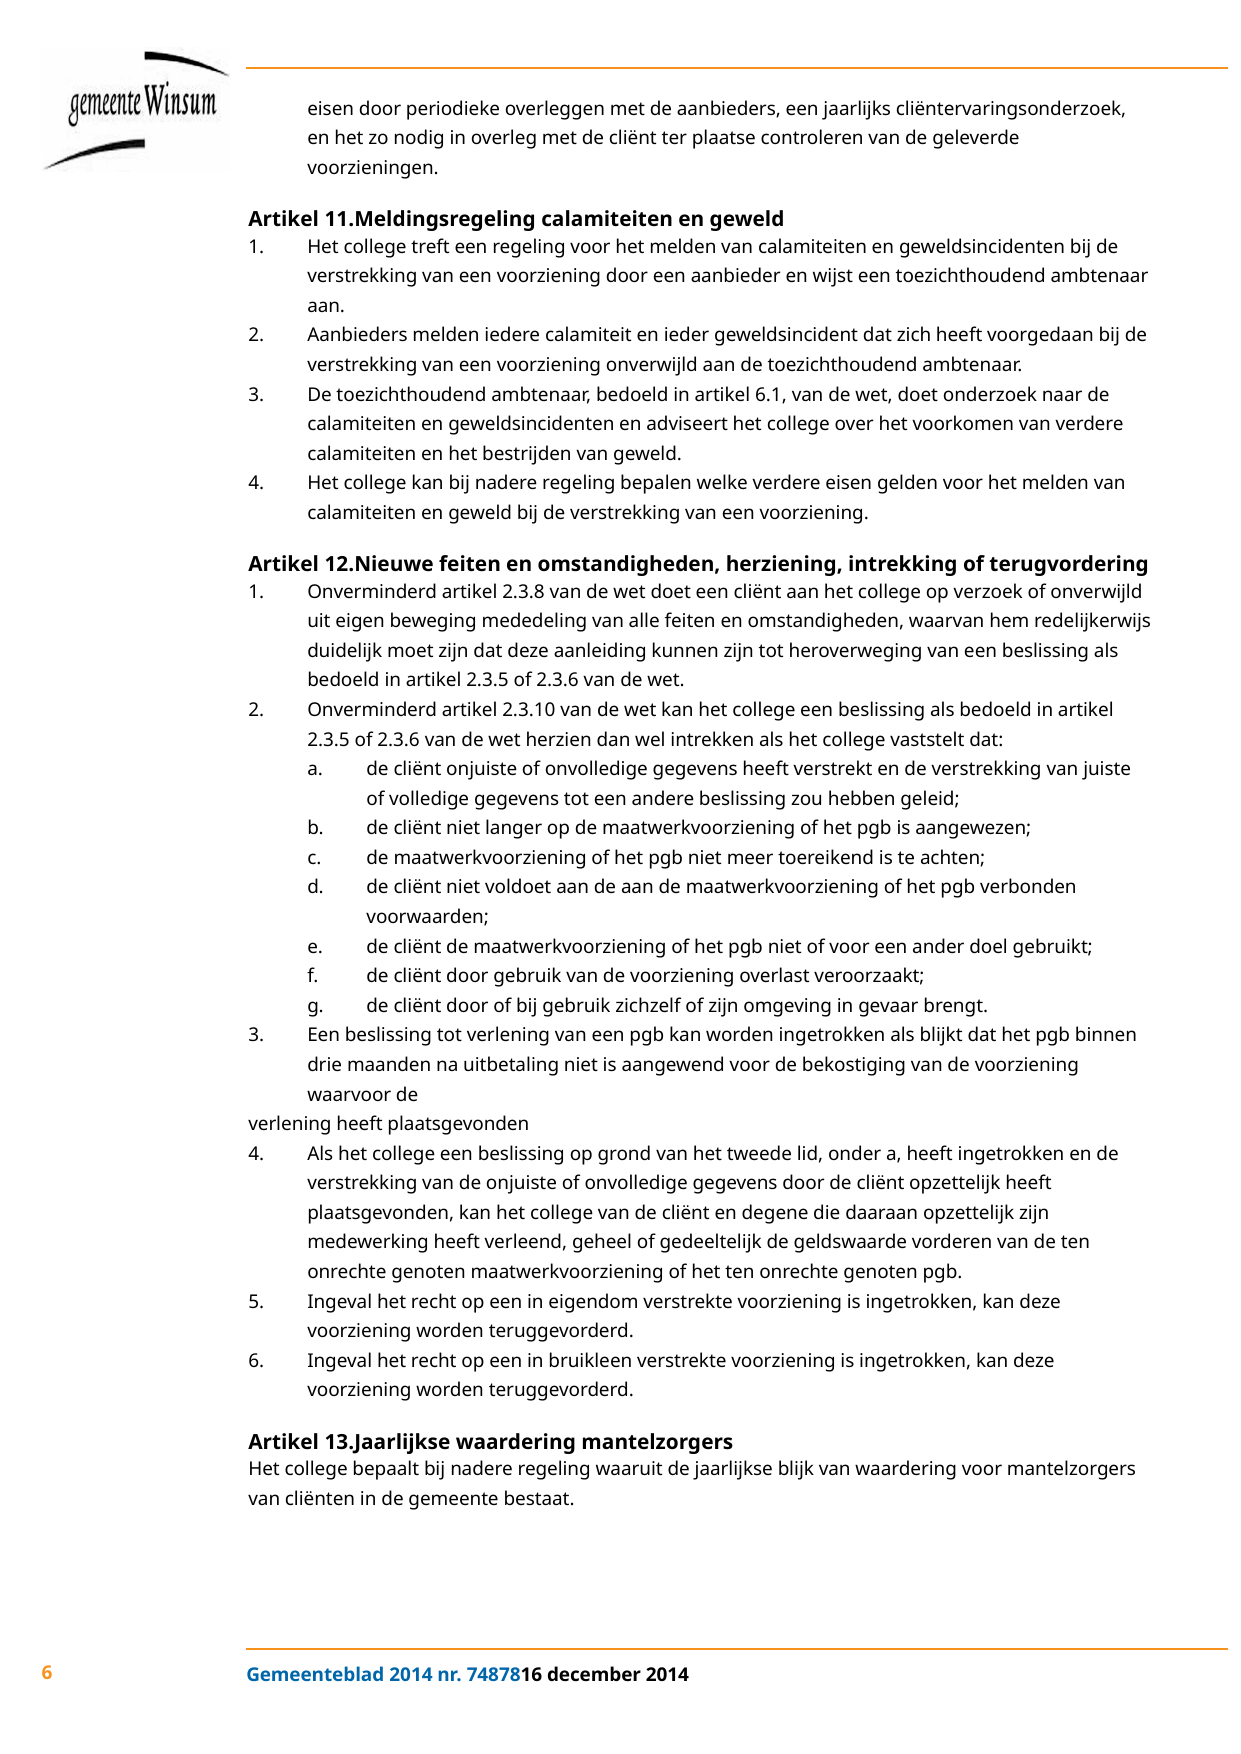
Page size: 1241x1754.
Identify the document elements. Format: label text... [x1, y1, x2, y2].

list Het college kan bij nadere regeling bepalen welke verdere eisen gelden voor het melden van calamiteiten en geweld bij de verstrekking van een voorziening. [248, 469, 1152, 525]
text Artikel 13.Jaarlijkse waardering mantelzorgers [248, 1427, 1152, 1456]
list Het college treft een regeling voor het melden van calamiteiten en geweldsincidenten bij de verstrekking van een voorziening door een aanbieder en wijst een toezichthoudend ambtenaar aan. [248, 233, 1152, 318]
list Onverminderd artikel 2.3.8 van de wet doet een cliënt aan het college op verzoek of onverwijld uit eigen beweging mededeling van alle feiten en omstandigheden, waarvan hem redelijkerwijs duidelijk moet zijn dat deze aanleiding kunnen zijn tot heroverweging van een beslissing als bedoeld in artikel 2.3.5 of 2.3.6 van de wet. [248, 578, 1152, 692]
text Artikel 12.Nieuwe feiten en omstandigheden, herziening, intrekking of terugvordering [248, 549, 1152, 578]
list Een beslissing tot verlening van een pgb kan worden ingetrokken als blijkt dat het pgb binnen drie maanden na uitbetaling niet is aangewend voor de bekostiging van de voorziening waarvoor de [248, 1022, 1152, 1107]
list eisen door periodieke overleggen met de aanbieders, een jaarlijks cliëntervaringsonderzoek, en het zo nodig in overleg met de cliënt ter plaatse controleren van de geleverde voorzieningen. [248, 95, 1152, 180]
list de maatwerkvoorziening of het pgb niet meer toereikend is te achten; [307, 844, 1152, 870]
text Het college bepaalt bij nadere regeling waaruit de jaarlijkse blijk van waardering voor mantelzorgers van cliënten in de gemeente bestaat. [248, 1456, 1152, 1511]
list De toezichthoudend ambtenaar, bedoeld in artikel 6.1, van de wet, doet onderzoek naar de calamiteiten en geweldsincidenten en adviseert het college over het voorkomen van verdere calamiteiten en het bestrijden van geweld. [248, 381, 1152, 466]
list de cliënt de maatwerkvoorziening of het pgb niet of voor een ander doel gebruikt; [307, 933, 1152, 959]
list Ingeval het recht op een in bruikleen verstrekte voorziening is ingetrokken, kan deze voorziening worden teruggevorderd. [248, 1347, 1152, 1402]
list de cliënt niet voldoet aan de aan de maatwerkvoorziening of het pgb verbonden voorwaarden; [307, 874, 1152, 929]
picture [41, 47, 231, 172]
list de cliënt door of bij gebruik zichzelf of zijn omgeving in gevaar brengt. [307, 992, 1152, 1018]
text Artikel 11.Meldingsregeling calamiteiten en geweld [248, 204, 1152, 233]
list Als het college een beslissing op grond van het tweede lid, onder a, heeft ingetrokken en de verstrekking van de onjuiste of onvolledige gegevens door de cliënt opzettelijk heeft plaatsgevonden, kan het college van de cliënt en degene die daaraan opzettelijk zijn medewerking heeft verleend, geheel of gedeeltelijk de geldswaarde vorderen van de ten onrechte genoten maatwerkvoorziening of het ten onrechte genoten pgb. [248, 1140, 1152, 1284]
text verlening heeft plaatsgevonden [248, 1110, 1152, 1136]
list Ingeval het recht op een in eigendom verstrekte voorziening is ingetrokken, kan deze voorziening worden teruggevorderd. [248, 1288, 1152, 1343]
list de cliënt door gebruik van de voorziening overlast veroorzaakt; [307, 962, 1152, 988]
list de cliënt niet langer op de maatwerkvoorziening of het pgb is aangewezen; [307, 814, 1152, 840]
list Onverminderd artikel 2.3.10 van de wet kan het college een beslissing als bedoeld in artikel 2.3.5 of 2.3.6 van de wet herzien dan wel intrekken als het college vaststelt dat: [248, 696, 1152, 752]
list de cliënt onjuiste of onvolledige gegevens heeft verstrekt en de verstrekking van juiste of volledige gegevens tot een andere beslissing zou hebben geleid; [307, 755, 1152, 811]
list Aanbieders melden iedere calamiteit en ieder geweldsincident dat zich heeft voorgedaan bij de verstrekking van een voorziening onverwijld aan de toezichthoudend ambtenaar. [248, 322, 1152, 377]
